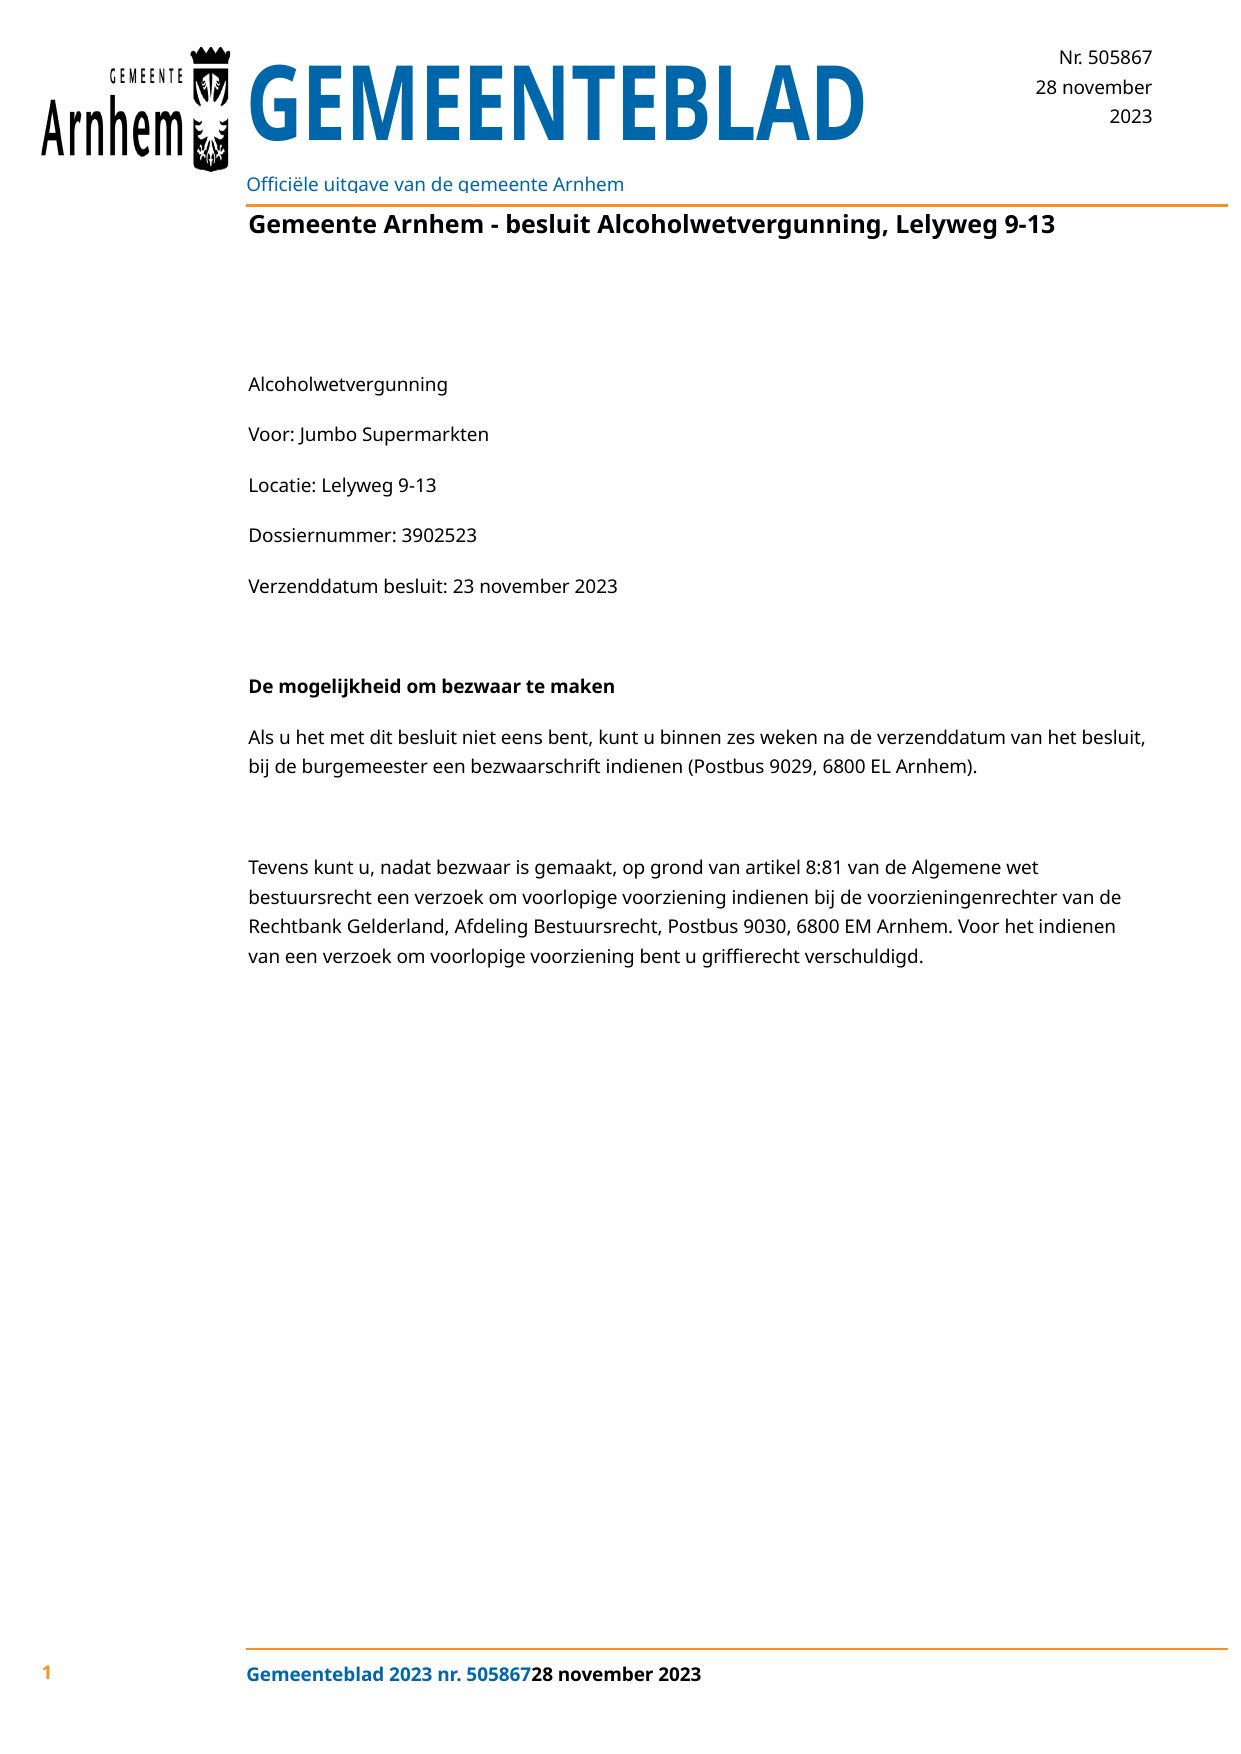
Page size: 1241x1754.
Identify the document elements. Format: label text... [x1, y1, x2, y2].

text De mogelijkheid om bezwaar te maken [248, 674, 1152, 699]
text Tevens kunt u, nadat bezwaar is gemaakt, op grond van artikel 8:81 van de Algemene wet bestuursrecht een verzoek om voorlopige voorziening indienen bij de voorzieningenrechter van de Rechtbank Gelderland, Afdeling Bestuursrecht, Postbus 9030, 6800 EM Arnhem. Voor het indienen van een verzoek om voorlopige voorziening bent u griffierecht verschuldigd. [248, 854, 1152, 969]
text Als u het met dit besluit niet eens bent, kunt u binnen zes weken na de verzenddatum van het besluit, bij de burgemeester een bezwaarschrift indienen (Postbus 9029, 6800 EL Arnhem). [248, 724, 1152, 779]
text Dossiernummer: 3902523 [248, 522, 1152, 548]
text Voor: Jumbo Supermarkten [248, 422, 1152, 447]
picture [41, 47, 231, 172]
text Gemeente Arnhem - besluit Alcoholwetvergunning, Lelyweg 9-13 [248, 207, 1152, 241]
text Alcoholwetvergunning [248, 371, 1152, 397]
text Locatie: Lelyweg 9-13 [248, 472, 1152, 498]
text Verzenddatum besluit: 23 november 2023 [248, 573, 1152, 598]
